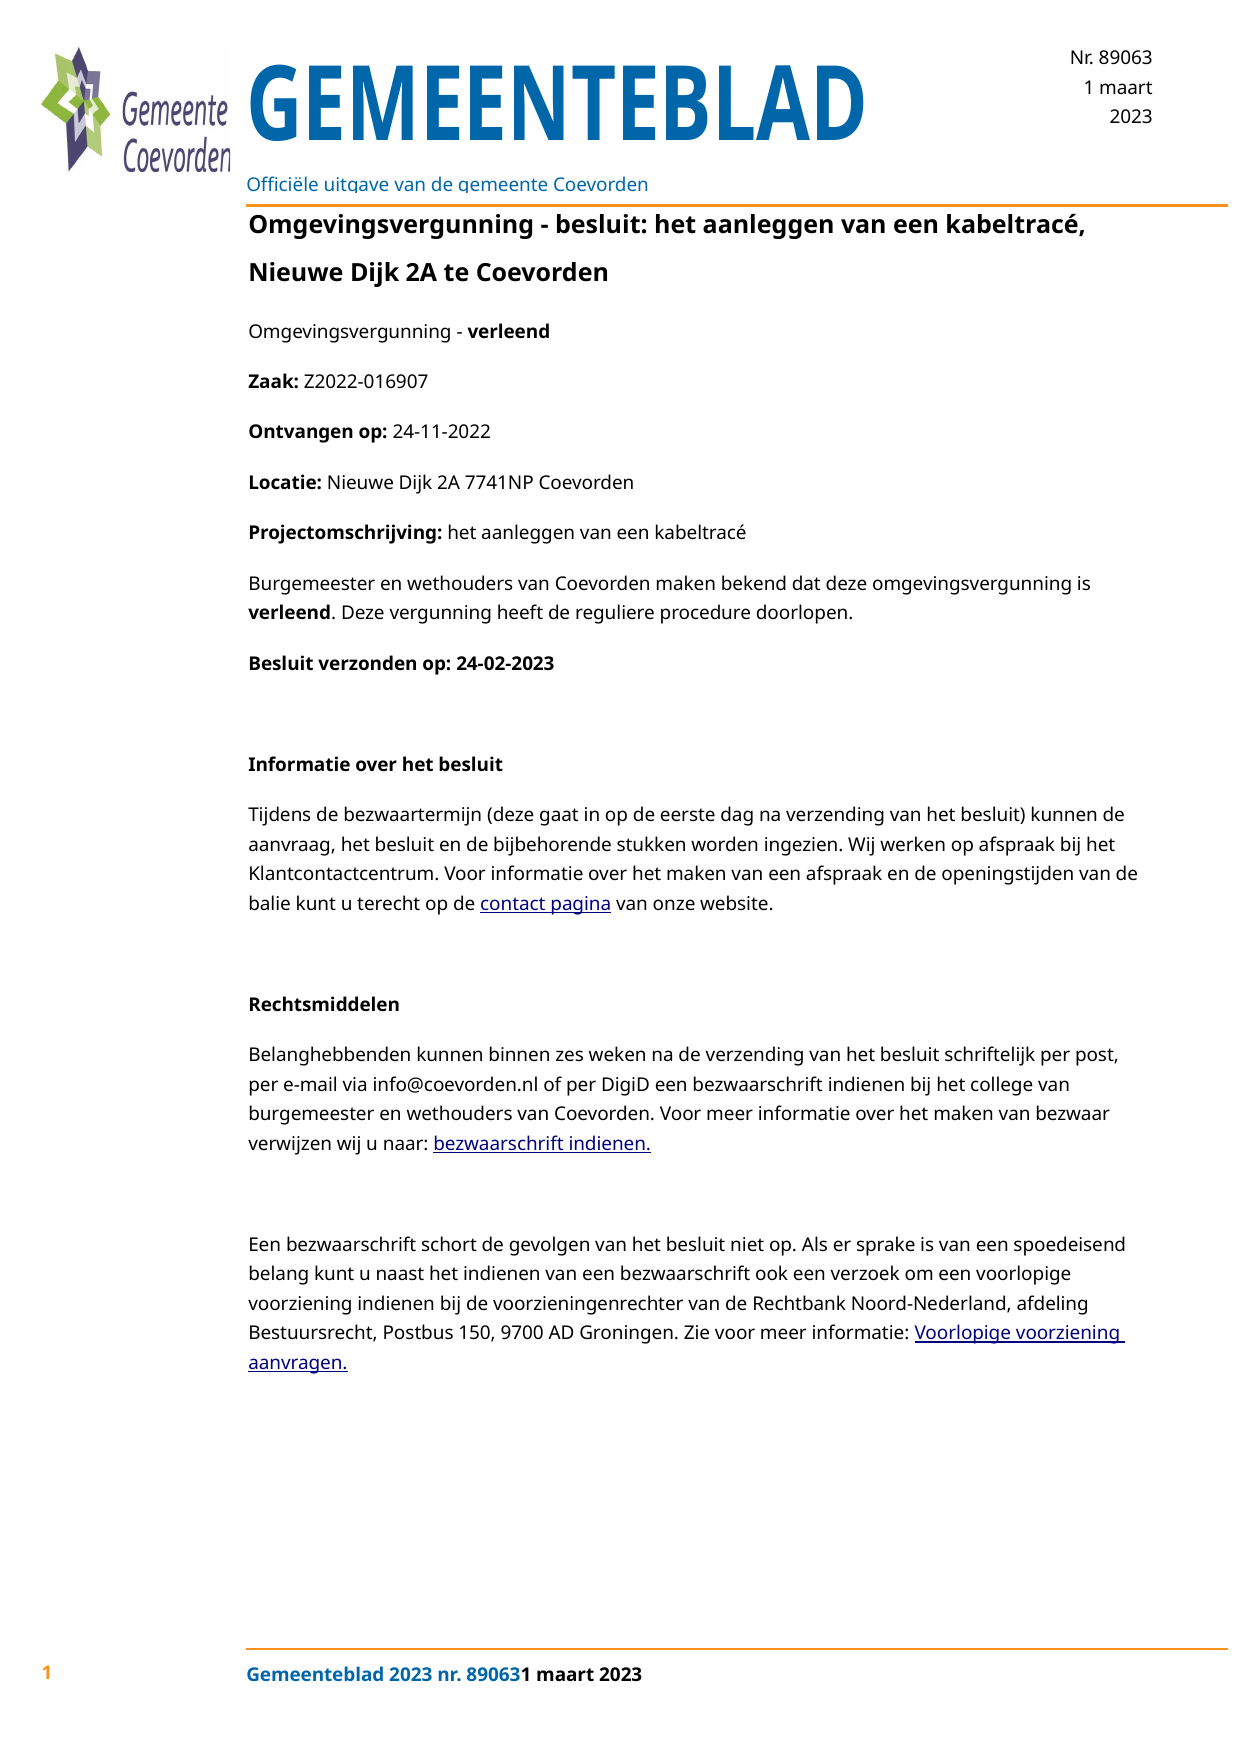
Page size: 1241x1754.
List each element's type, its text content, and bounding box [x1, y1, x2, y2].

text Belanghebbenden kunnen binnen zes weken na de verzending van het besluit schriftelijk per post, per e-mail via info@coevorden.nl of per DigiD een bezwaarschrift indienen bij het college van burgemeester en wethouders van Coevorden. Voor meer informatie over het maken van bezwaar verwijzen wij u naar: bezwaarschrift indienen. [248, 1041, 1152, 1156]
text Rechtsmiddelen [248, 991, 1152, 1017]
text Omgevingsvergunning - verleend [248, 318, 1152, 344]
text Een bezwaarschrift schort de gevolgen van het besluit niet op. Als er sprake is van een spoedeisend belang kunt u naast het indienen van een bezwaarschrift ook een verzoek om een voorlopige voorziening indienen bij de voorzieningenrechter van de Rechtbank Noord-Nederland, afdeling Bestuursrecht, Postbus 150, 9700 AD Groningen. Zie voor meer informatie: Voorlopige voorziening aanvragen. [248, 1231, 1152, 1375]
text Ontvangen op: 24-11-2022 [248, 419, 1152, 444]
text Informatie over het besluit [248, 751, 1152, 777]
text Locatie: Nieuwe Dijk 2A 7741NP Coevorden [248, 469, 1152, 495]
text Tijdens de bezwaartermijn (deze gaat in op de eerste dag na verzending van het besluit) kunnen de aanvraag, het besluit en de bijbehorende stukken worden ingezien. Wij werken op afspraak bij het Klantcontactcentrum. Voor informatie over het maken van een afspraak en de openingstijden van de balie kunt u terecht op de contact pagina van onze website. [248, 801, 1152, 916]
text Zaak: Z2022-016907 [248, 368, 1152, 394]
text Besluit verzonden op: 24-02-2023 [248, 650, 1152, 676]
text Burgemeester en wethouders van Coevorden maken bekend dat deze omgevingsvergunning is verleend. Deze vergunning heeft de reguliere procedure doorlopen. [248, 570, 1152, 625]
picture [41, 47, 231, 172]
text Omgevingsvergunning - besluit: het aanleggen van een kabeltracé, Nieuwe Dijk 2A te Coevorden [248, 207, 1152, 288]
text Projectomschrijving: het aanleggen van een kabeltracé [248, 519, 1152, 545]
